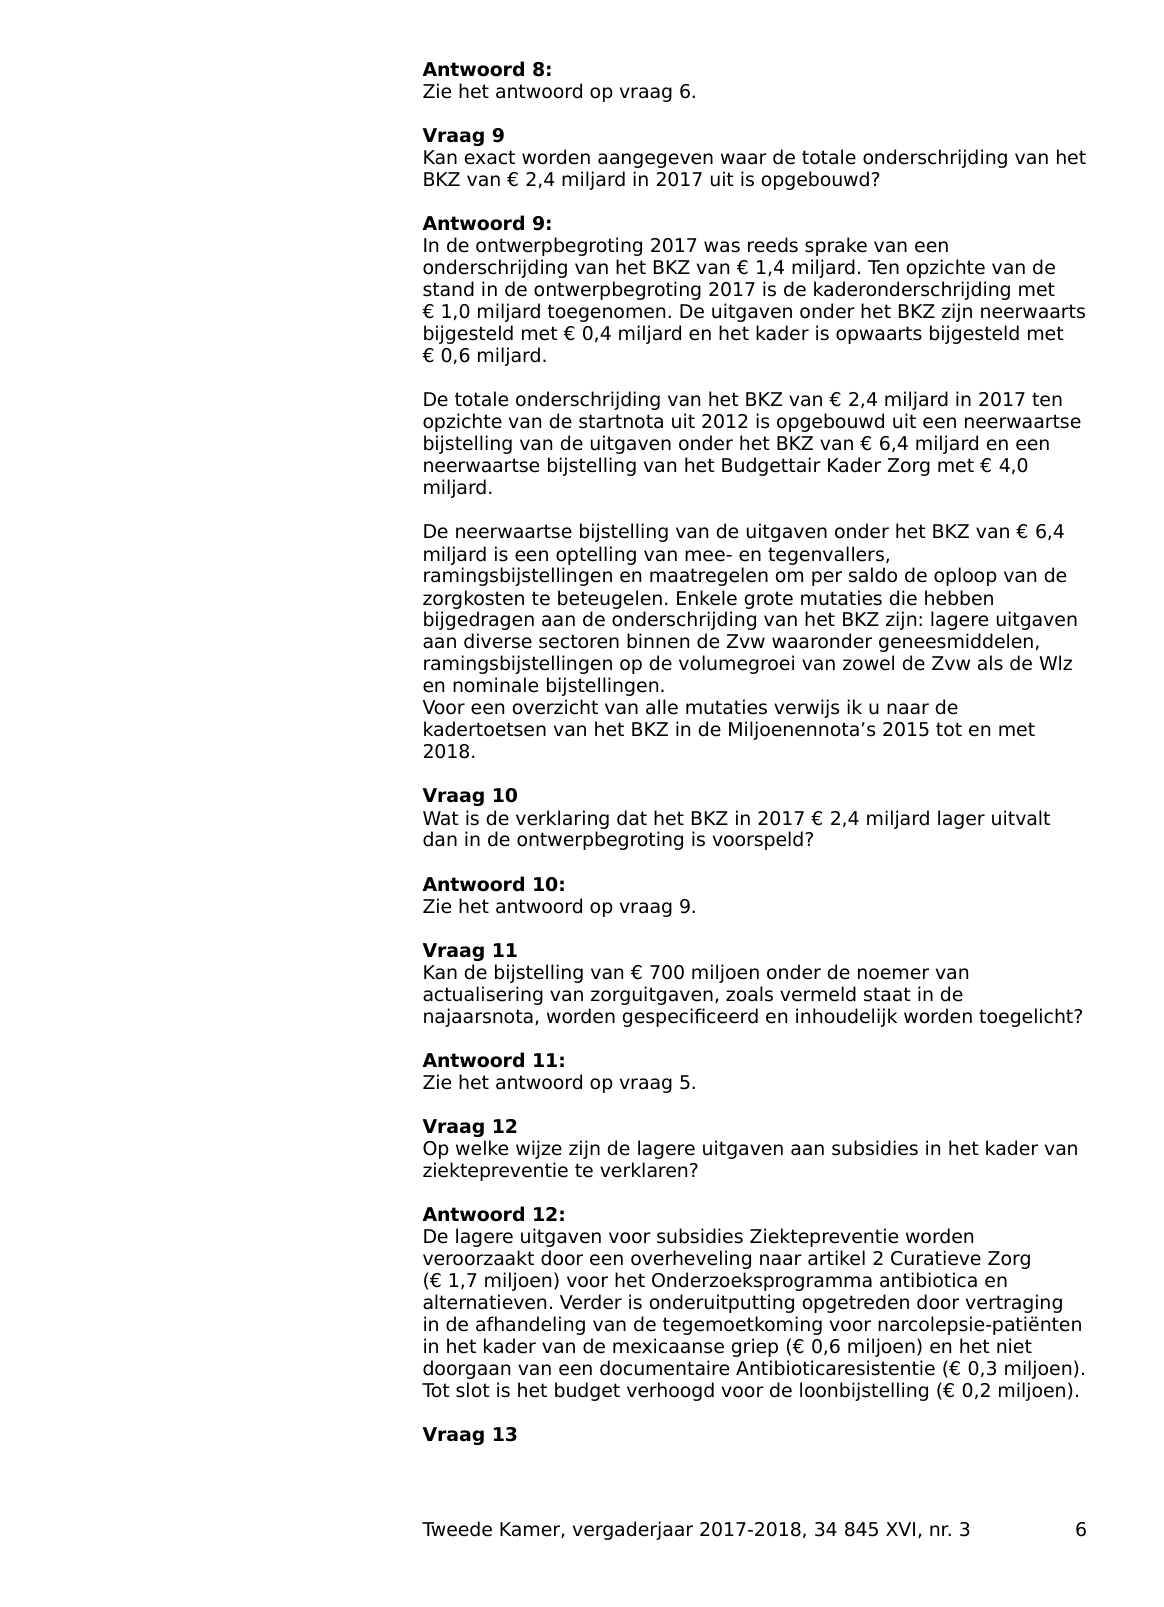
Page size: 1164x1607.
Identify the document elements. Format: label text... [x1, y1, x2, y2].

text Kan exact worden aangegeven waar de totale onderschrijding van het BKZ van € 2,4 miljard in 2017 uit is opgebouwd? [422, 147, 1087, 191]
text Antwoord 8: [422, 59, 1087, 81]
text Vraag 9 [422, 125, 1087, 147]
text De neerwaartse bijstelling van de uitgaven onder het BKZ van € 6,4 miljard is een optelling van mee- en tegenvallers, ramingsbijstellingen en maatregelen om per saldo de oploop van de zorgkosten te beteugelen. Enkele grote mutaties die hebben bijgedragen aan de onderschrijding van het BKZ zijn: lagere uitgaven aan diverse sectoren binnen de Zvw waaronder geneesmiddelen, ramingsbijstellingen op de volumegroei van zowel de Zvw als de Wlz en nominale bijstellingen. [422, 521, 1087, 697]
text Vraag 11 [422, 940, 1087, 962]
text De lagere uitgaven voor subsidies Ziektepreventie worden veroorzaakt door een overheveling naar artikel 2 Curatieve Zorg (€ 1,7 miljoen) voor het Onderzoeksprogramma antibiotica en alternatieven. Verder is onderuitputting opgetreden door vertraging in de afhandeling van de tegemoetkoming voor narcolepsie-patiënten in het kader van de mexicaanse griep (€ 0,6 miljoen) en het niet doorgaan van een documentaire Antibioticaresistentie (€ 0,3 miljoen). Tot slot is het budget verhoogd voor de loonbijstelling (€ 0,2 miljoen). [422, 1226, 1087, 1402]
text Zie het antwoord op vraag 9. [422, 896, 1087, 917]
text Zie het antwoord op vraag 5. [422, 1072, 1087, 1094]
text Kan de bijstelling van € 700 miljoen onder de noemer van actualisering van zorguitgaven, zoals vermeld staat in de najaarsnota, worden gespecificeerd en inhoudelijk worden toegelicht? [422, 962, 1087, 1028]
text De totale onderschrijding van het BKZ van € 2,4 miljard in 2017 ten opzichte van de startnota uit 2012 is opgebouwd uit een neerwaartse bijstelling van de uitgaven onder het BKZ van € 6,4 miljard en een neerwaartse bijstelling van het Budgettair Kader Zorg met € 4,0 miljard. [422, 389, 1087, 499]
text Antwoord 10: [422, 873, 1087, 896]
text Antwoord 12: [422, 1204, 1087, 1226]
text Wat is de verklaring dat het BKZ in 2017 € 2,4 miljard lager uitvalt dan in de ontwerpbegroting is voorspeld? [422, 807, 1087, 851]
text Voor een overzicht van alle mutaties verwijs ik u naar de kadertoetsen van het BKZ in de Miljoenennota’s 2015 tot en met 2018. [422, 697, 1087, 763]
text Vraag 13 [422, 1424, 1087, 1446]
text Op welke wijze zijn de lagere uitgaven aan subsidies in het kader van ziektepreventie te verklaren? [422, 1138, 1087, 1182]
text Zie het antwoord op vraag 6. [422, 81, 1087, 103]
text Antwoord 9: [422, 213, 1087, 235]
text Antwoord 11: [422, 1050, 1087, 1072]
text Vraag 12 [422, 1116, 1087, 1138]
text In de ontwerpbegroting 2017 was reeds sprake van een onderschrijding van het BKZ van € 1,4 miljard. Ten opzichte van de stand in de ontwerpbegroting 2017 is de kaderonderschrijding met € 1,0 miljard toegenomen. De uitgaven onder het BKZ zijn neerwaarts bijgesteld met € 0,4 miljard en het kader is opwaarts bijgesteld met € 0,6 miljard. [422, 235, 1087, 367]
text Vraag 10 [422, 785, 1087, 807]
